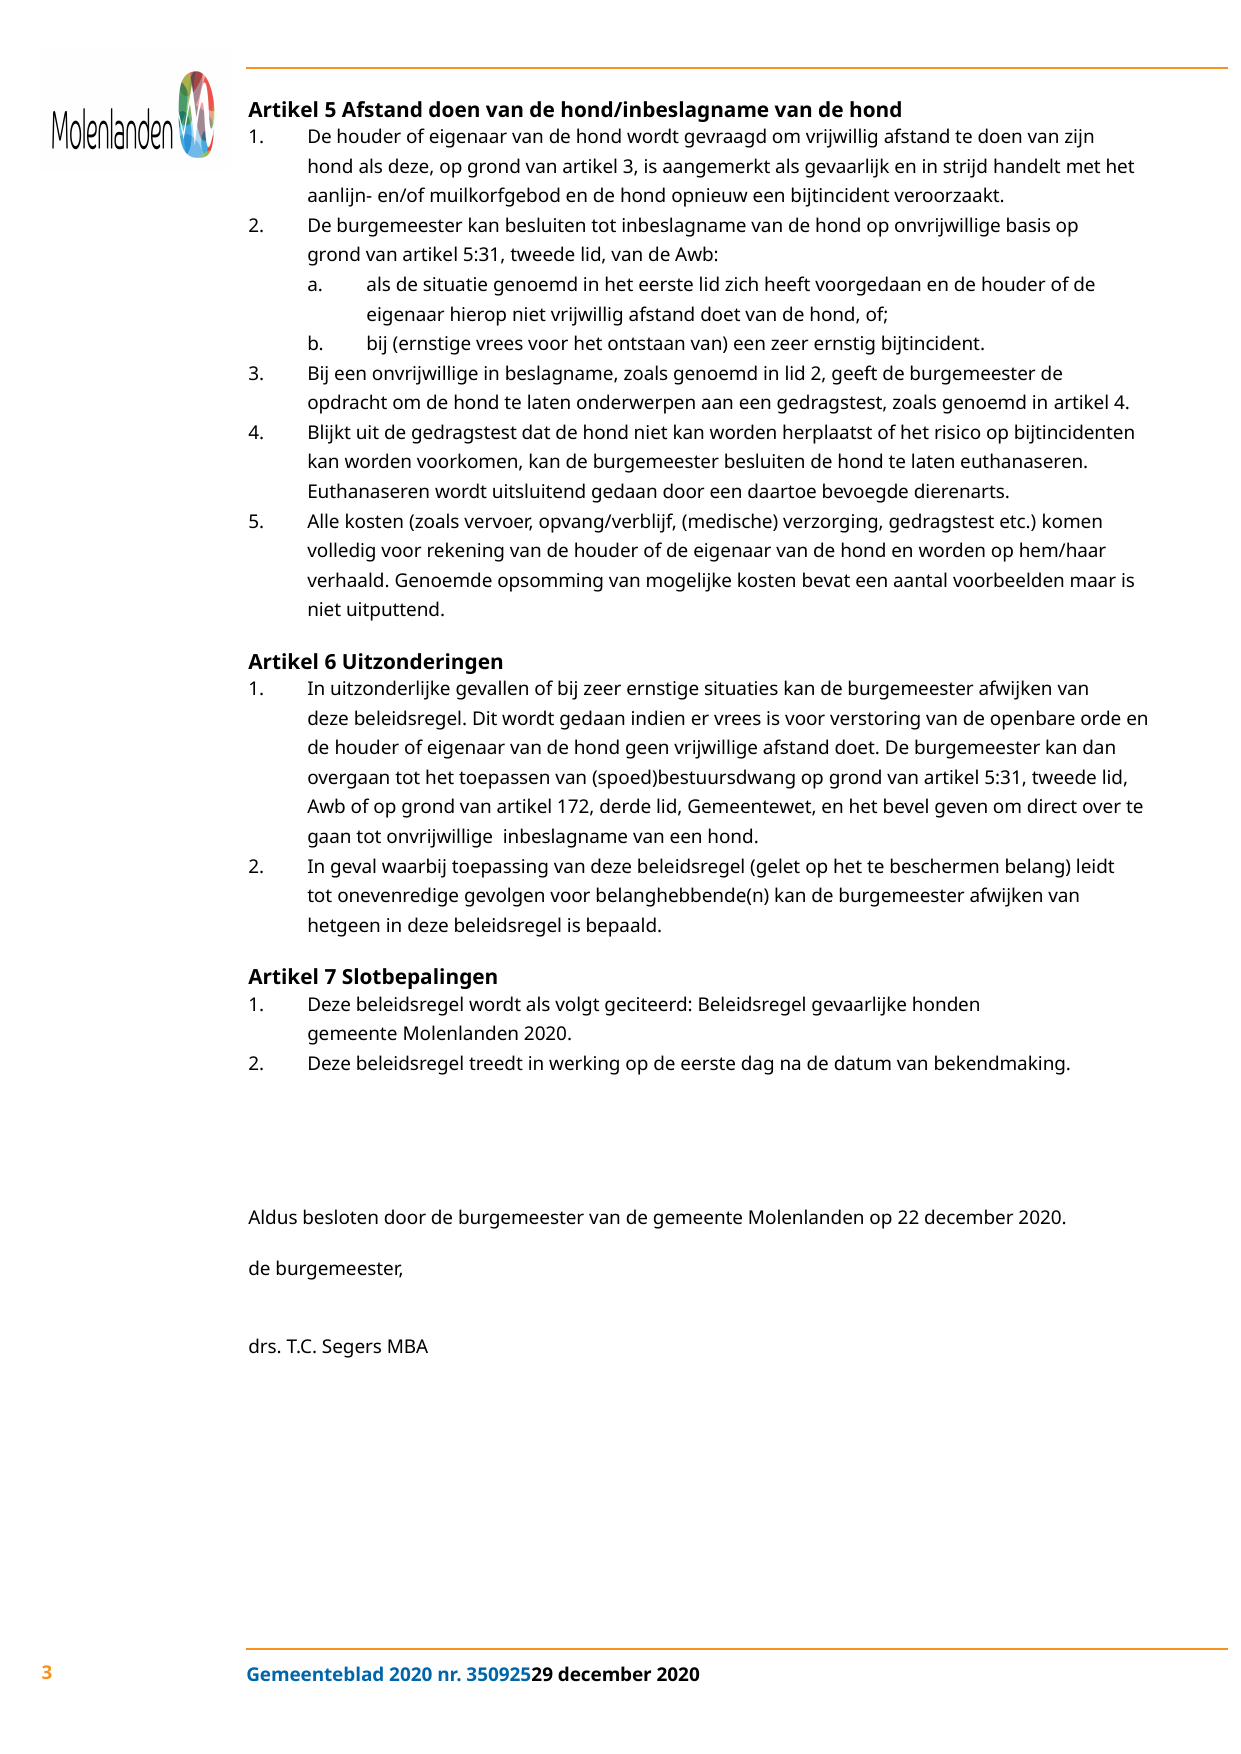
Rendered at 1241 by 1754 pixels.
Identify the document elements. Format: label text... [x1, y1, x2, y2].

text Artikel 6 Uitzonderingen [248, 647, 1152, 675]
list bij (ernstige vrees voor het ontstaan van) een zeer ernstig bijtincident. [307, 330, 1152, 356]
list Alle kosten (zoals vervoer, opvang/verblijf, (medische) verzorging, gedragstest etc.) komen volledig voor rekening van de houder of de eigenaar van de hond en worden op hem/haar verhaald. Genoemde opsomming van mogelijke kosten bevat een aantal voorbeelden maar is niet uitputtend. [248, 508, 1152, 622]
text Artikel 5 Afstand doen van de hond/inbeslagname van de hond [248, 95, 1152, 123]
text de burgemeester, [248, 1256, 1152, 1281]
text drs. T.C. Segers MBA [248, 1333, 1152, 1358]
list De houder of eigenaar van de hond wordt gevraagd om vrijwillig afstand te doen van zijn hond als deze, op grond van artikel 3, is aangemerkt als gevaarlijk en in strijd handelt met het aanlijn- en/of muilkorfgebod en de hond opnieuw een bijtincident veroorzaakt. [248, 123, 1152, 208]
text Artikel 7 Slotbepalingen [248, 962, 1152, 991]
list In uitzonderlijke gevallen of bij zeer ernstige situaties kan de burgemeester afwijken van deze beleidsregel. Dit wordt gedaan indien er vrees is voor verstoring van de openbare orde en de houder of eigenaar van de hond geen vrijwillige afstand doet. De burgemeester kan dan overgaan tot het toepassen van (spoed)bestuursdwang op grond van artikel 5:31, tweede lid, Awb of op grond van artikel 172, derde lid, Gemeentewet, en het bevel geven om direct over te gaan tot onvrijwillige inbeslagname van een hond. [248, 675, 1152, 849]
list Deze beleidsregel wordt als volgt geciteerd: Beleidsregel gevaarlijke honden gemeente Molenlanden 2020. [248, 991, 1152, 1046]
text Aldus besloten door de burgemeester van de gemeente Molenlanden op 22 december 2020. [248, 1204, 1152, 1230]
list Blijkt uit de gedragstest dat de hond niet kan worden herplaatst of het risico op bijtincidenten kan worden voorkomen, kan de burgemeester besluiten de hond te laten euthanaseren. Euthanaseren wordt uitsluitend gedaan door een daartoe bevoegde dierenarts. [248, 419, 1152, 504]
list Deze beleidsregel treedt in werking op de eerste dag na de datum van bekendmaking. [248, 1050, 1152, 1076]
list In geval waarbij toepassing van deze beleidsregel (gelet op het te beschermen belang) leidt tot onevenredige gevolgen voor belanghebbende(n) kan de burgemeester afwijken van hetgeen in deze beleidsregel is bepaald. [248, 853, 1152, 938]
list als de situatie genoemd in het eerste lid zich heeft voorgedaan en de houder of de eigenaar hierop niet vrijwillig afstand doet van de hond, of; [307, 271, 1152, 326]
list Bij een onvrijwillige in beslagname, zoals genoemd in lid 2, geeft de burgemeester de opdracht om de hond te laten onderwerpen aan een gedragstest, zoals genoemd in artikel 4. [248, 360, 1152, 415]
list De burgemeester kan besluiten tot inbeslagname van de hond op onvrijwillige basis op grond van artikel 5:31, tweede lid, van de Awb: [248, 212, 1152, 267]
picture [41, 47, 231, 172]
